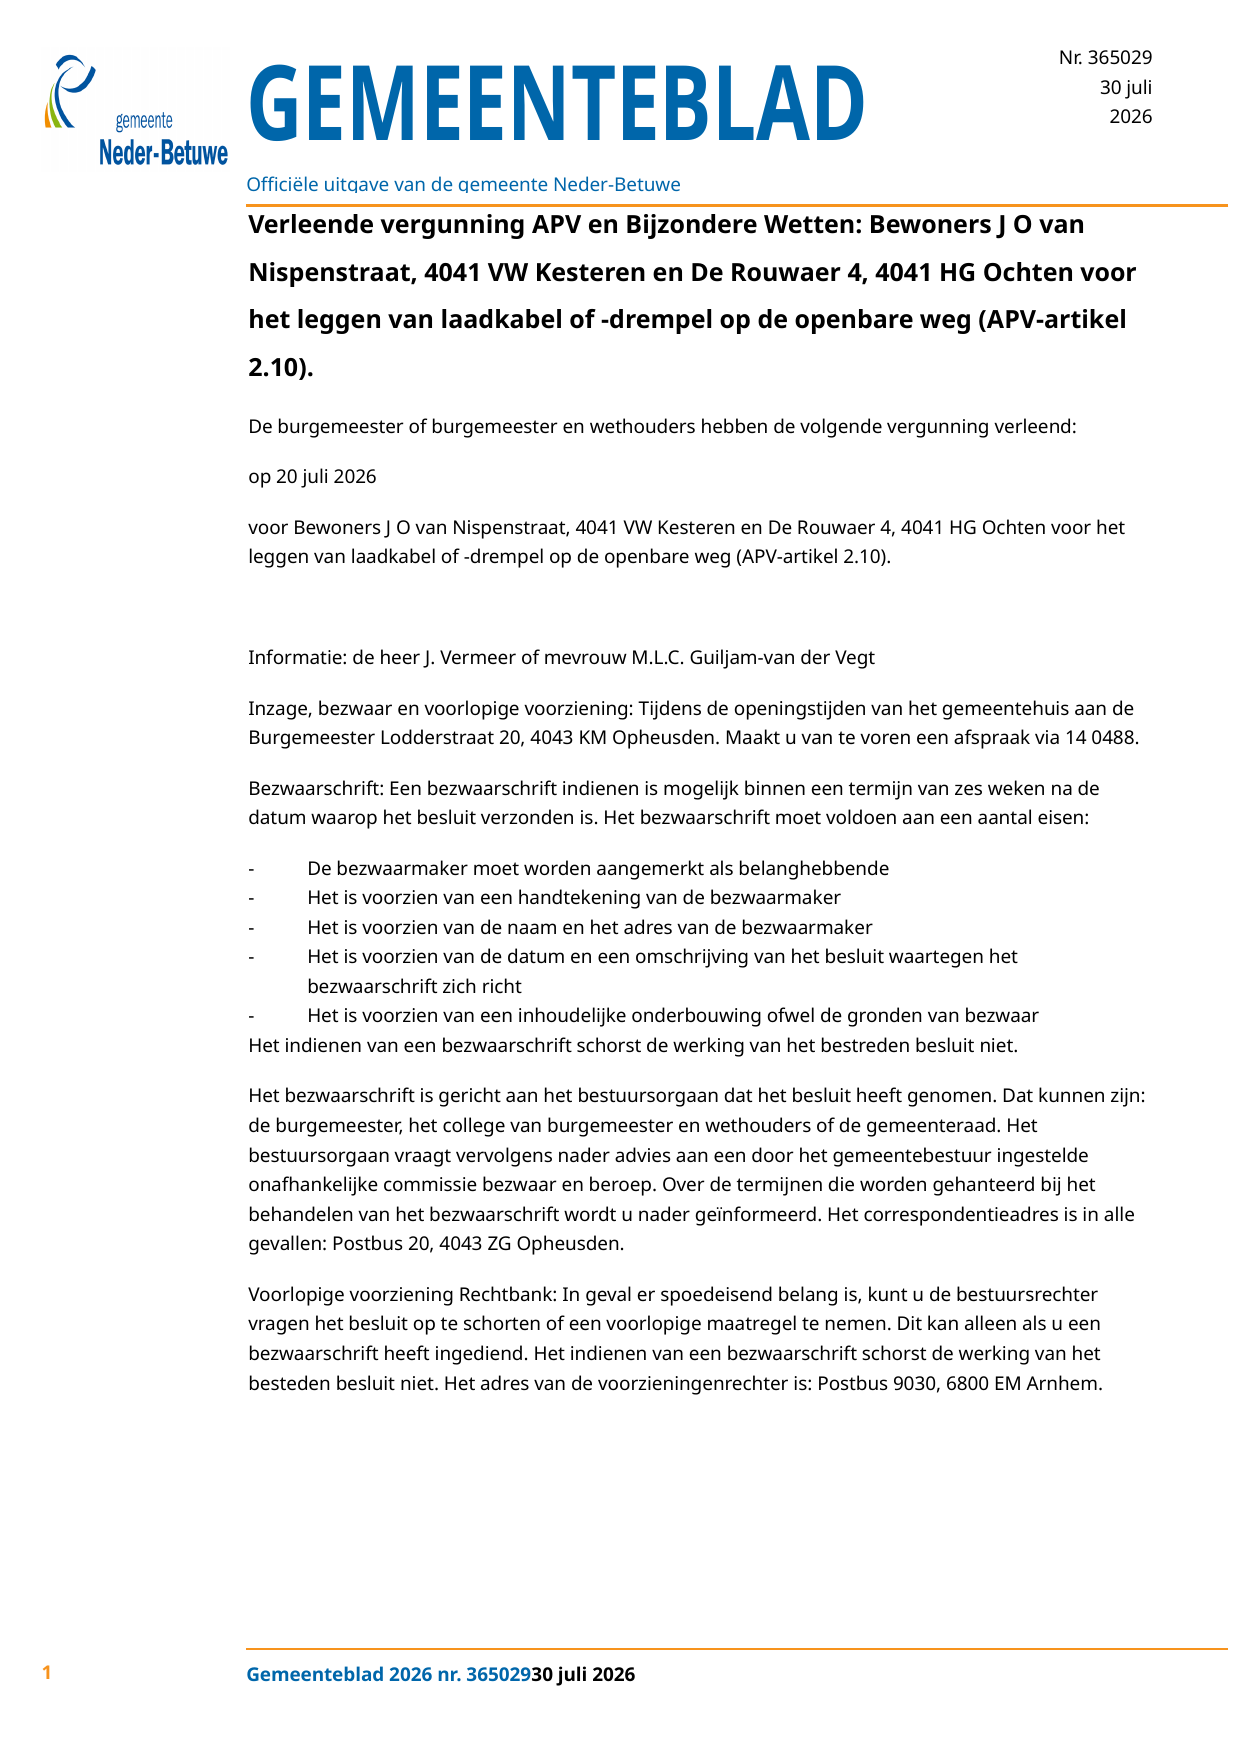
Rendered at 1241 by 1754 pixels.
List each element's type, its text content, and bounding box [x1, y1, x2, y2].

text Bezwaarschrift: Een bezwaarschrift indienen is mogelijk binnen een termijn van zes weken na de datum waarop het besluit verzonden is. Het bezwaarschrift moet voldoen aan een aantal eisen: [248, 775, 1152, 830]
list Het is voorzien van een handtekening van de bezwaarmaker [248, 884, 1152, 910]
text voor Bewoners J O van Nispenstraat, 4041 VW Kesteren en De Rouwaer 4, 4041 HG Ochten voor het leggen van laadkabel of -drempel op de openbare weg (APV-artikel 2.10). [248, 514, 1152, 569]
list De bezwaarmaker moet worden aangemerkt als belanghebbende [248, 855, 1152, 881]
text op 20 juli 2026 [248, 463, 1152, 489]
text Inzage, bezwaar en voorlopige voorziening: Tijdens de openingstijden van het gemeentehuis aan de Burgemeester Lodderstraat 20, 4043 KM Opheusden. Maakt u van te voren een afspraak via 14 0488. [248, 695, 1152, 750]
text De burgemeester of burgemeester en wethouders hebben de volgende vergunning verleend: [248, 413, 1152, 439]
text Informatie: de heer J. Vermeer of mevrouw M.L.C. Guiljam-van der Vegt [248, 644, 1152, 670]
text Het indienen van een bezwaarschrift schorst de werking van het bestreden besluit niet. [248, 1032, 1152, 1058]
list Het is voorzien van een inhoudelijke onderbouwing ofwel de gronden van bezwaar [248, 1003, 1152, 1028]
text Voorlopige voorziening Rechtbank: In geval er spoedeisend belang is, kunt u de bestuursrechter vragen het besluit op te schorten of een voorlopige maatregel te nemen. Dit kan alleen als u een bezwaarschrift heeft ingediend. Het indienen van een bezwaarschrift schorst de werking van het besteden besluit niet. Het adres van de voorzieningenrechter is: Postbus 9030, 6800 EM Arnhem. [248, 1281, 1152, 1396]
picture [41, 47, 231, 172]
list Het is voorzien van de datum en een omschrijving van het besluit waartegen het bezwaarschrift zich richt [248, 943, 1152, 999]
text Verleende vergunning APV en Bijzondere Wetten: Bewoners J O van Nispenstraat, 4041 VW Kesteren en De Rouwaer 4, 4041 HG Ochten voor het leggen van laadkabel of -drempel op de openbare weg (APV-artikel 2.10). [248, 207, 1152, 384]
text Het bezwaarschrift is gericht aan het bestuursorgaan dat het besluit heeft genomen. Dat kunnen zijn: de burgemeester, het college van burgemeester en wethouders of de gemeenteraad. Het bestuursorgaan vraagt vervolgens nader advies aan een door het gemeentebestuur ingestelde onafhankelijke commissie bezwaar en beroep. Over de termijnen die worden gehanteerd bij het behandelen van het bezwaarschrift wordt u nader geïnformeerd. Het correspondentieadres is in alle gevallen: Postbus 20, 4043 ZG Opheusden. [248, 1083, 1152, 1256]
list Het is voorzien van de naam en het adres van de bezwaarmaker [248, 914, 1152, 940]
